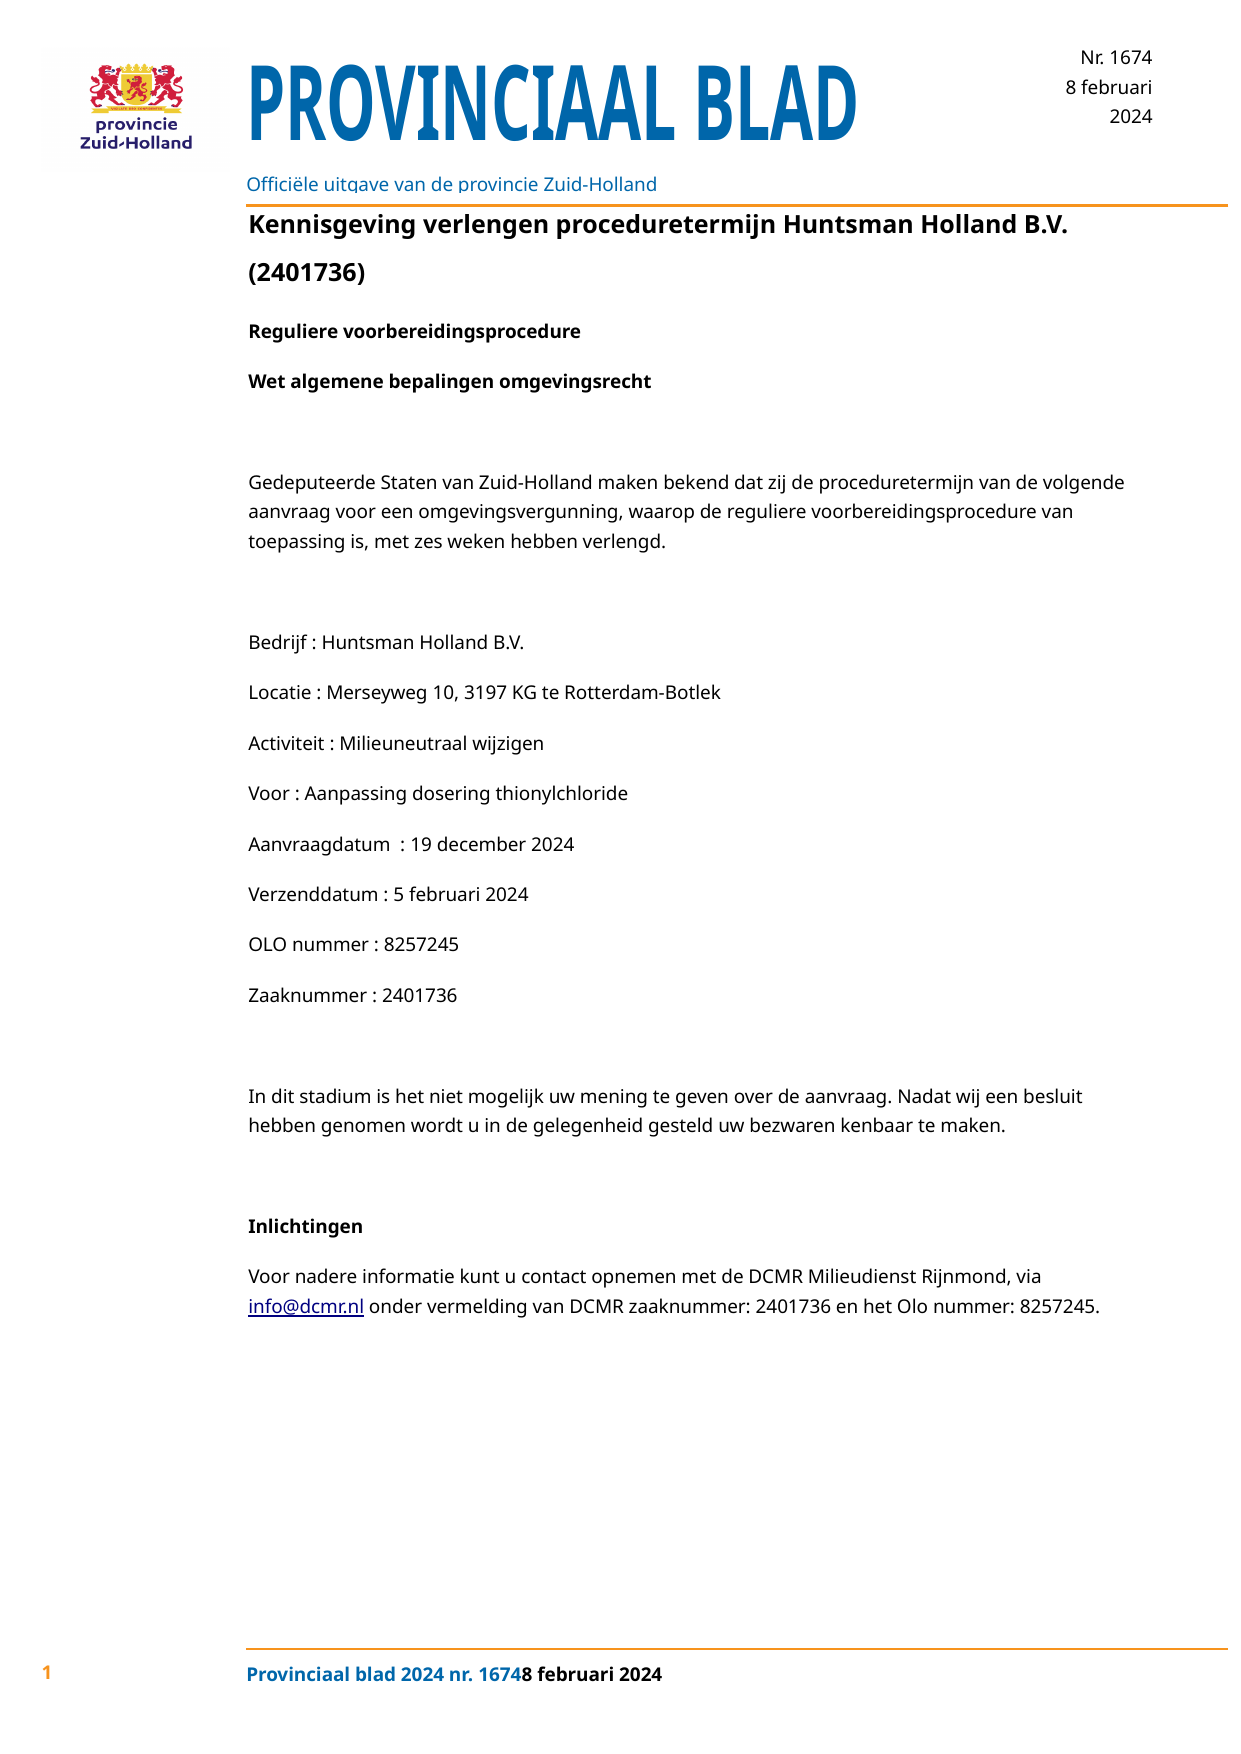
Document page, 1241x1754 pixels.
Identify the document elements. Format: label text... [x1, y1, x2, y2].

picture [41, 47, 231, 172]
text Bedrijf : Huntsman Holland B.V. [248, 629, 1152, 655]
text Locatie : Merseyweg 10, 3197 KG te Rotterdam-Botlek [248, 679, 1152, 705]
text In dit stadium is het niet mogelijk uw mening te geven over de aanvraag. Nadat wij een besluit hebben genomen wordt u in de gelegenheid gesteld uw bezwaren kenbaar te maken. [248, 1083, 1152, 1138]
text Reguliere voorbereidingsprocedure [248, 318, 1152, 344]
text Voor nadere informatie kunt u contact opnemen met de DCMR Milieudienst Rijnmond, via info@dcmr.nl onder vermelding van DCMR zaaknummer: 2401736 en het Olo nummer: 8257245. [248, 1264, 1152, 1319]
text Wet algemene bepalingen omgevingsrecht [248, 368, 1152, 394]
text Zaaknummer : 2401736 [248, 982, 1152, 1008]
text Voor : Aanpassing dosering thionylchloride [248, 780, 1152, 806]
text OLO nummer : 8257245 [248, 932, 1152, 957]
text Inlichtingen [248, 1213, 1152, 1239]
text Verzenddatum : 5 februari 2024 [248, 881, 1152, 907]
text Gedeputeerde Staten van Zuid-Holland maken bekend dat zij de proceduretermijn van de volgende aanvraag voor een omgevingsvergunning, waarop de reguliere voorbereidingsprocedure van toepassing is, met zes weken hebben verlengd. [248, 469, 1152, 554]
text Aanvraagdatum : 19 december 2024 [248, 831, 1152, 857]
text Activiteit : Milieuneutraal wijzigen [248, 730, 1152, 756]
text Kennisgeving verlengen proceduretermijn Huntsman Holland B.V. (2401736) [248, 207, 1152, 288]
